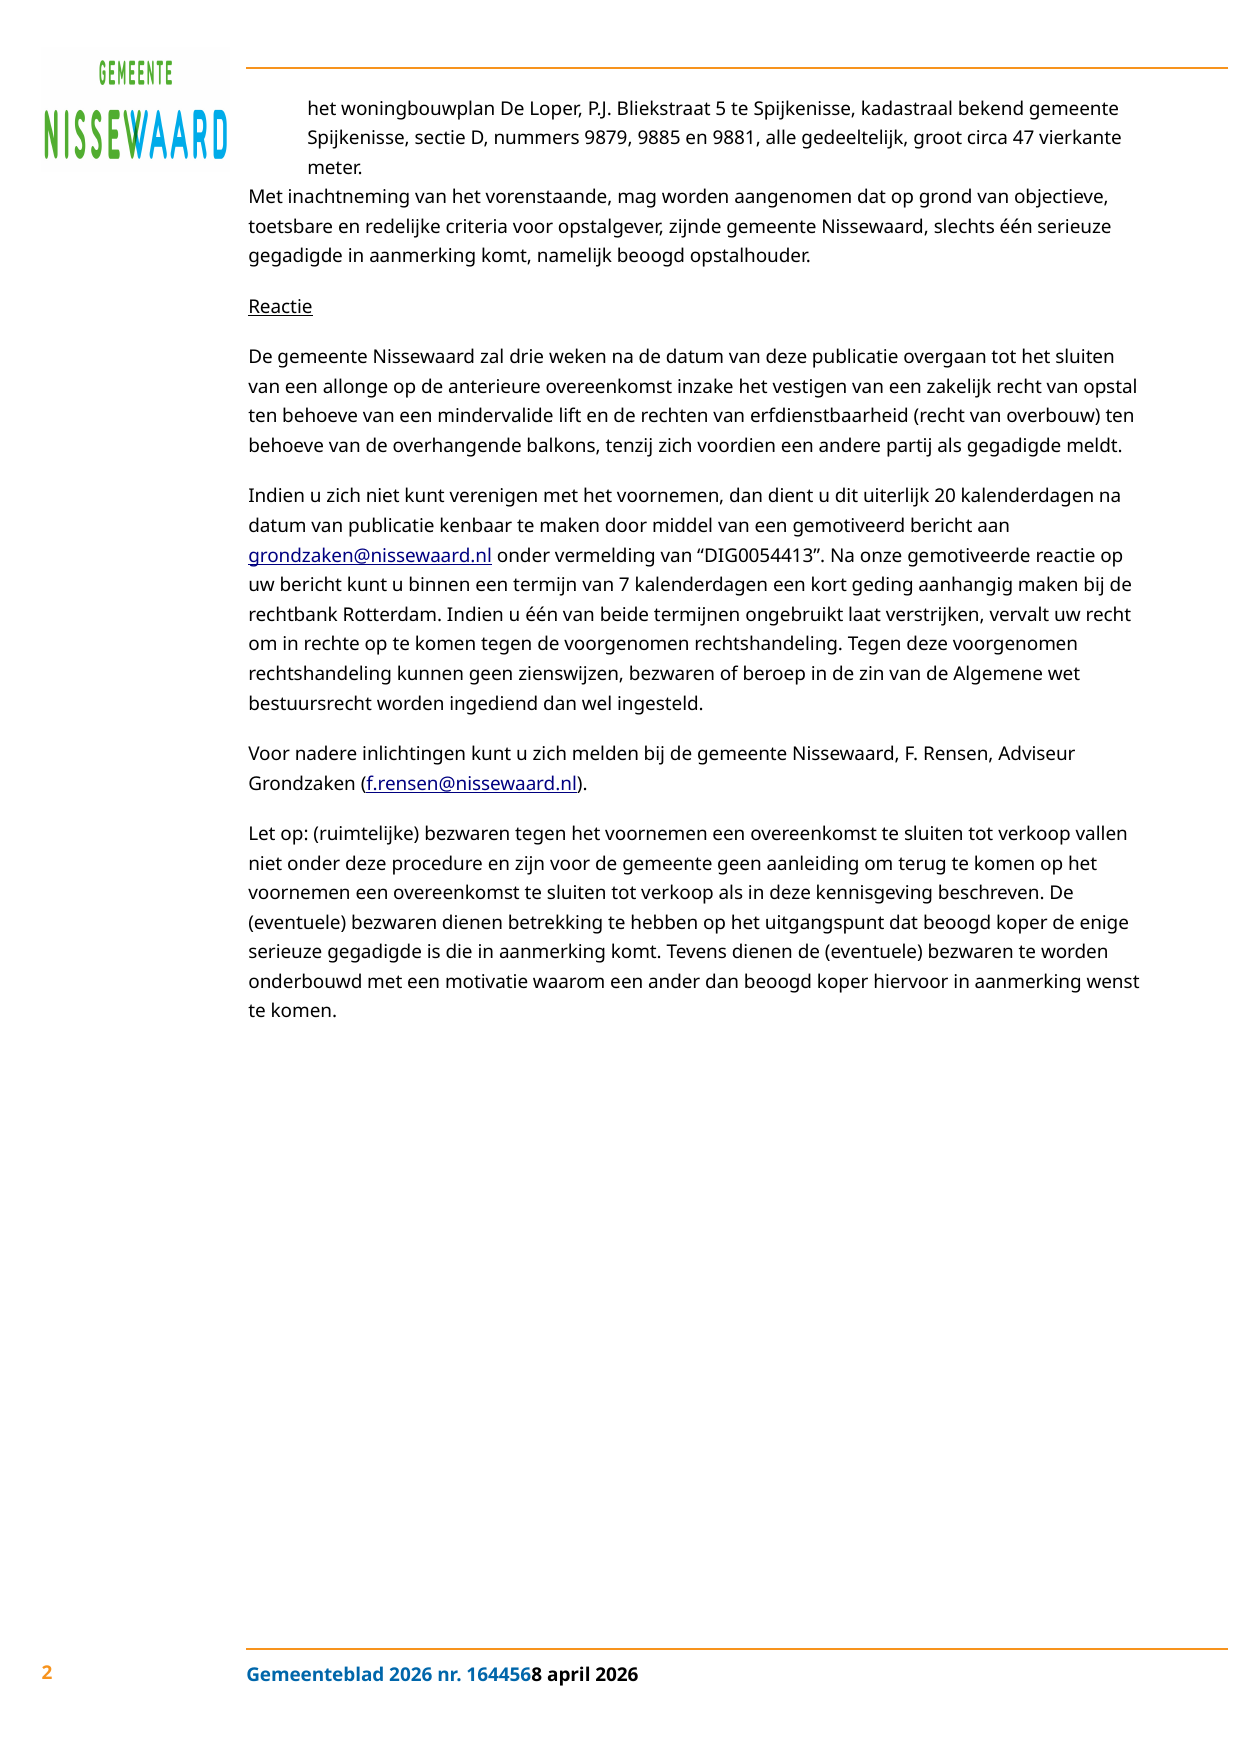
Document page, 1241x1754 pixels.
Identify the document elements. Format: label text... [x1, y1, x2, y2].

text Indien u zich niet kunt verenigen met het voornemen, dan dient u dit uiterlijk 20 kalenderdagen na datum van publicatie kenbaar te maken door middel van een gemotiveerd bericht aan grondzaken@nissewaard.nl onder vermelding van “DIG0054413”. Na onze gemotiveerde reactie op uw bericht kunt u binnen een termijn van 7 kalenderdagen een kort geding aanhangig maken bij de rechtbank Rotterdam. Indien u één van beide termijnen ongebruikt laat verstrijken, vervalt uw recht om in rechte op te komen tegen de voorgenomen rechtshandeling. Tegen deze voorgenomen rechtshandeling kunnen geen zienswijzen, bezwaren of beroep in de zin van de Algemene wet bestuursrecht worden ingediend dan wel ingesteld. [248, 483, 1152, 716]
picture [41, 47, 231, 172]
text Met inachtneming van het vorenstaande, mag worden aangenomen dat op grond van objectieve, toetsbare en redelijke criteria voor opstalgever, zijnde gemeente Nissewaard, slechts één serieuze gegadigde in aanmerking komt, namelijk beoogd opstalhouder. [248, 183, 1152, 268]
text Voor nadere inlichtingen kunt u zich melden bij de gemeente Nissewaard, F. Rensen, Adviseur Grondzaken (f.rensen@nissewaard.nl). [248, 740, 1152, 796]
text De gemeente Nissewaard zal drie weken na de datum van deze publicatie overgaan tot het sluiten van een allonge op de anterieure overeenkomst inzake het vestigen van een zakelijk recht van opstal ten behoeve van een mindervalide lift en de rechten van erfdienstbaarheid (recht van overbouw) ten behoeve van de overhangende balkons, tenzij zich voordien een andere partij als gegadigde meldt. [248, 343, 1152, 458]
list het woningbouwplan De Loper, P.J. Bliekstraat 5 te Spijkenisse, kadastraal bekend gemeente Spijkenisse, sectie D, nummers 9879, 9885 en 9881, alle gedeeltelijk, groot circa 47 vierkante meter. [248, 95, 1152, 180]
text Let op: (ruimtelijke) bezwaren tegen het voornemen een overeenkomst te sluiten tot verkoop vallen niet onder deze procedure en zijn voor de gemeente geen aanleiding om terug te komen op het voornemen een overeenkomst te sluiten tot verkoop als in deze kennisgeving beschreven. De (eventuele) bezwaren dienen betrekking te hebben op het uitgangspunt dat beoogd koper de enige serieuze gegadigde is die in aanmerking komt. Tevens dienen de (eventuele) bezwaren te worden onderbouwd met een motivatie waarom een ander dan beoogd koper hiervoor in aanmerking wenst te komen. [248, 820, 1152, 1023]
text Reactie [248, 293, 1152, 319]
